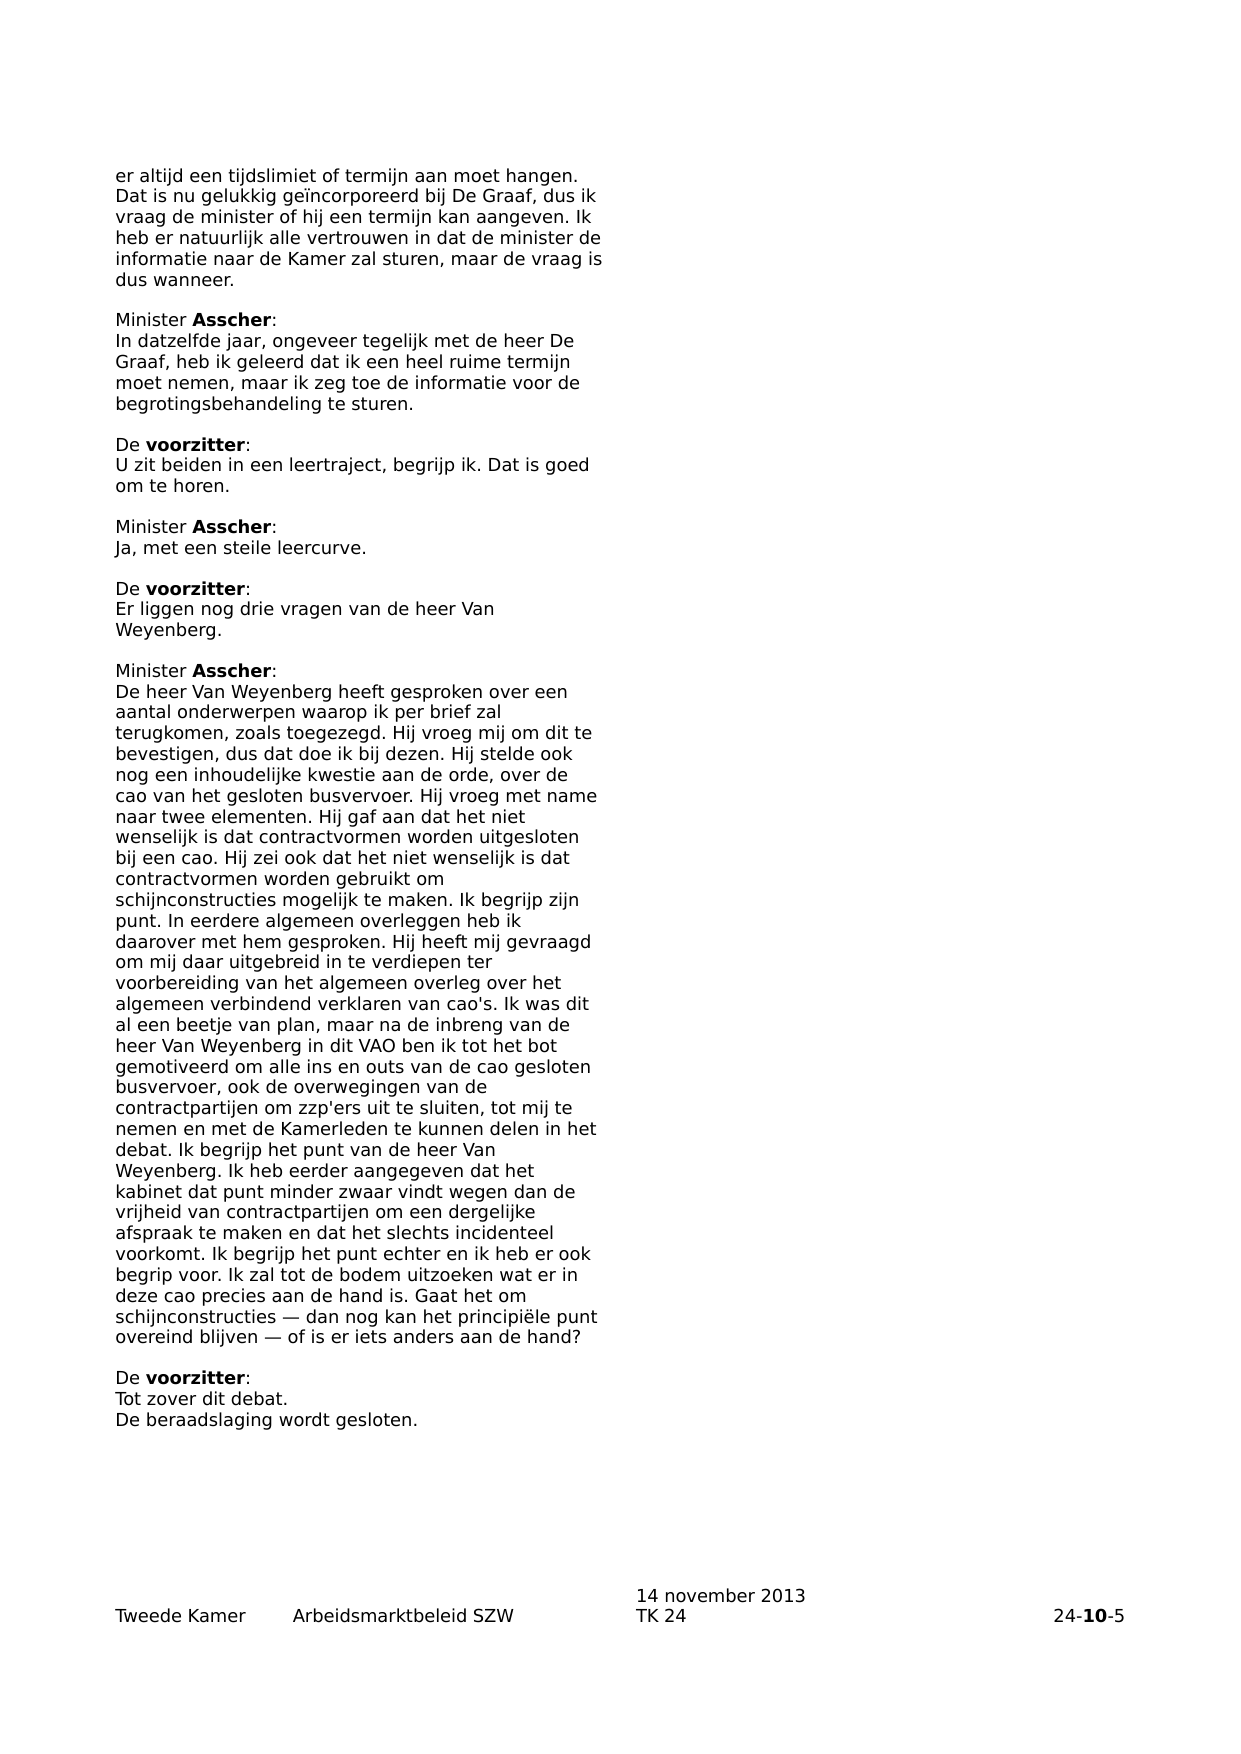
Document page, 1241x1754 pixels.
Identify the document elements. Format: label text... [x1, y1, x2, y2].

text U zit beiden in een leertraject, begrijp ik. Dat is goed om te horen. [115, 455, 605, 497]
text De voorzitter: [115, 1368, 605, 1389]
text Minister Asscher: [115, 517, 605, 537]
text De beraadslaging wordt gesloten. [115, 1410, 605, 1431]
text Ja, met een steile leercurve. [115, 537, 605, 558]
text De heer Van Weyenberg heeft gesproken over een aantal onderwerpen waarop ik per brief zal terugkomen, zoals toegezegd. Hij vroeg mij om dit te bevestigen, dus dat doe ik bij dezen. Hij stelde ook nog een inhoudelijke kwestie aan de orde, over de cao van het gesloten busvervoer. Hij vroeg met name naar twee elementen. Hij gaf aan dat het niet wenselijk is dat contractvormen worden uitgesloten bij een cao. Hij zei ook dat het niet wenselijk is dat contractvormen worden gebruikt om schijnconstructies mogelijk te maken. Ik begrijp zijn punt. In eerdere algemeen overleggen heb ik daarover met hem gesproken. Hij heeft mij gevraagd om mij daar uitgebreid in te verdiepen ter voorbereiding van het algemeen overleg over het algemeen verbindend verklaren van cao's. Ik was dit al een beetje van plan, maar na de inbreng van de heer Van Weyenberg in dit VAO ben ik tot het bot gemotiveerd om alle ins en outs van de cao gesloten busvervoer, ook de overwegingen van de contractpartijen om zzp'ers uit te sluiten, tot mij te nemen en met de Kamerleden te kunnen delen in het debat. Ik begrijp het punt van de heer Van Weyenberg. Ik heb eerder aangegeven dat het kabinet dat punt minder zwaar vindt wegen dan de vrijheid van contractpartijen om een dergelijke afspraak te maken en dat het slechts incidenteel voorkomt. Ik begrijp het punt echter en ik heb er ook begrip voor. Ik zal tot de bodem uitzoeken wat er in deze cao precies aan de hand is. Gaat het om schijnconstructies — dan nog kan het principiële punt overeind blijven — of is er iets anders aan de hand? [115, 681, 605, 1348]
text De voorzitter: [115, 578, 605, 599]
text In datzelfde jaar, ongeveer tegelijk met de heer De Graaf, heb ik geleerd dat ik een heel ruime termijn moet nemen, maar ik zeg toe de informatie voor de begrotingsbehandeling te sturen. [115, 331, 605, 414]
text er altijd een tijdslimiet of termijn aan moet hangen. Dat is nu gelukkig geïncorporeerd bij De Graaf, dus ik vraag de minister of hij een termijn kan aangeven. Ik heb er natuurlijk alle vertrouwen in dat de minister de informatie naar de Kamer zal sturen, maar de vraag is dus wanneer. [115, 165, 605, 290]
text De voorzitter: [115, 434, 605, 455]
text Minister Asscher: [115, 310, 605, 331]
text Er liggen nog drie vragen van de heer Van Weyenberg. [115, 599, 605, 641]
text Minister Asscher: [115, 661, 605, 681]
text Tot zover dit debat. [115, 1389, 605, 1410]
